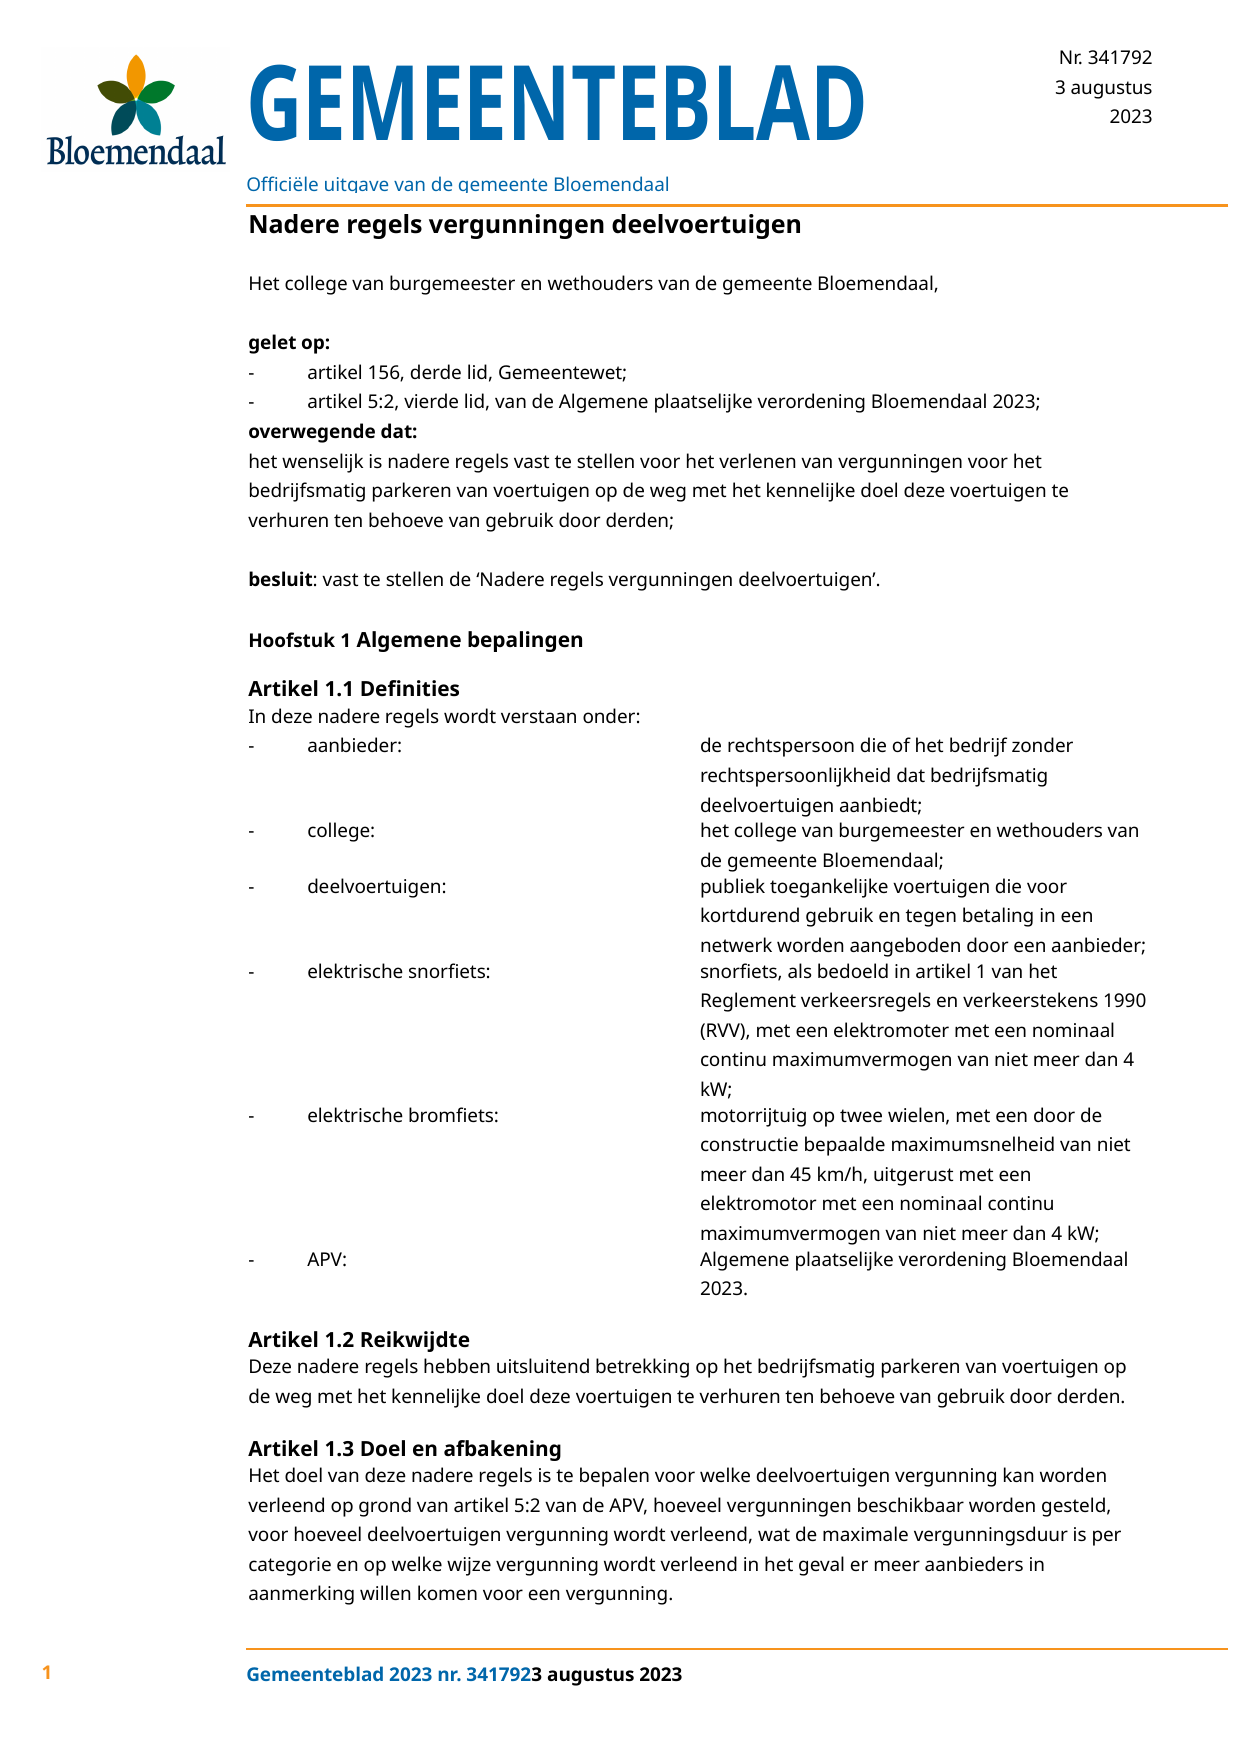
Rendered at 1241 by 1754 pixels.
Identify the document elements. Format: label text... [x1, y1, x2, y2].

table_cell motorrijtuig op twee wielen, met een door de constructie bepaalde maximumsnelheid van niet meer dan 45 km/h, uitgerust met een elektromotor met een nominaal continu maximumvermogen van niet meer dan 4 kW; [700, 1102, 1152, 1246]
table_cell deelvoertuigen: [248, 873, 700, 958]
text Hoofstuk 1 Algemene bepalingen [248, 625, 1152, 654]
text Artikel 1.3 Doel en afbakening [248, 1434, 1152, 1462]
text In deze nadere regels wordt verstaan onder: [248, 703, 1152, 729]
picture [41, 47, 231, 172]
table_cell Algemene plaatselijke verordening Bloemendaal 2023. [700, 1246, 1152, 1301]
text Het doel van deze nadere regels is te bepalen voor welke deelvoertuigen vergunning kan worden verleend op grond van artikel 5:2 van de APV, hoeveel vergunningen beschikbaar worden gesteld, voor hoeveel deelvoertuigen vergunning wordt verleend, wat de maximale vergunningsduur is per categorie en op welke wijze vergunning wordt verleend in het geval er meer aanbieders in aanmerking willen komen voor een vergunning. [248, 1462, 1152, 1606]
text het wenselijk is nadere regels vast te stellen voor het verlenen van vergunningen voor het bedrijfsmatig parkeren van voertuigen op de weg met het kennelijke doel deze voertuigen te verhuren ten behoeve van gebruik door derden; [248, 448, 1152, 533]
table_cell het college van burgemeester en wethouders van de gemeente Bloemendaal; [700, 818, 1152, 873]
text Artikel 1.1 Definities [248, 674, 1152, 703]
text besluit: vast te stellen de ‘Nadere regels vergunningen deelvoertuigen’. [248, 566, 1152, 592]
table_header aanbieder: [248, 733, 700, 818]
text overwegende dat: [248, 418, 1152, 444]
table_header de rechtspersoon die of het bedrijf zonder rechtspersoonlijkheid dat bedrijfsmatig deelvoertuigen aanbiedt; [700, 733, 1152, 818]
list artikel 156, derde lid, Gemeentewet; [248, 359, 1152, 385]
table_cell APV: [248, 1246, 700, 1301]
table_cell publiek toegankelijke voertuigen die voor kortdurend gebruik en tegen betaling in een netwerk worden aangeboden door een aanbieder; [700, 873, 1152, 958]
table_cell college: [248, 818, 700, 873]
text gelet op: [248, 329, 1152, 355]
list artikel 5:2, vierde lid, van de Algemene plaatselijke verordening Bloemendaal 2023; [248, 389, 1152, 414]
text Artikel 1.2 Reikwijdte [248, 1325, 1152, 1354]
table_cell elektrische bromfiets: [248, 1102, 700, 1246]
text Deze nadere regels hebben uitsluitend betrekking op het bedrijfsmatig parkeren van voertuigen op de weg met het kennelijke doel deze voertuigen te verhuren ten behoeve van gebruik door derden. [248, 1354, 1152, 1409]
text Het college van burgemeester en wethouders van de gemeente Bloemendaal, [248, 270, 1152, 296]
table_cell elektrische snorfiets: [248, 958, 700, 1102]
text Nadere regels vergunningen deelvoertuigen [248, 207, 1152, 241]
table_cell snorfiets, als bedoeld in artikel 1 van het Reglement verkeersregels en verkeerstekens 1990 (RVV), met een elektromoter met een nominaal continu maximumvermogen van niet meer dan 4 kW; [700, 958, 1152, 1102]
